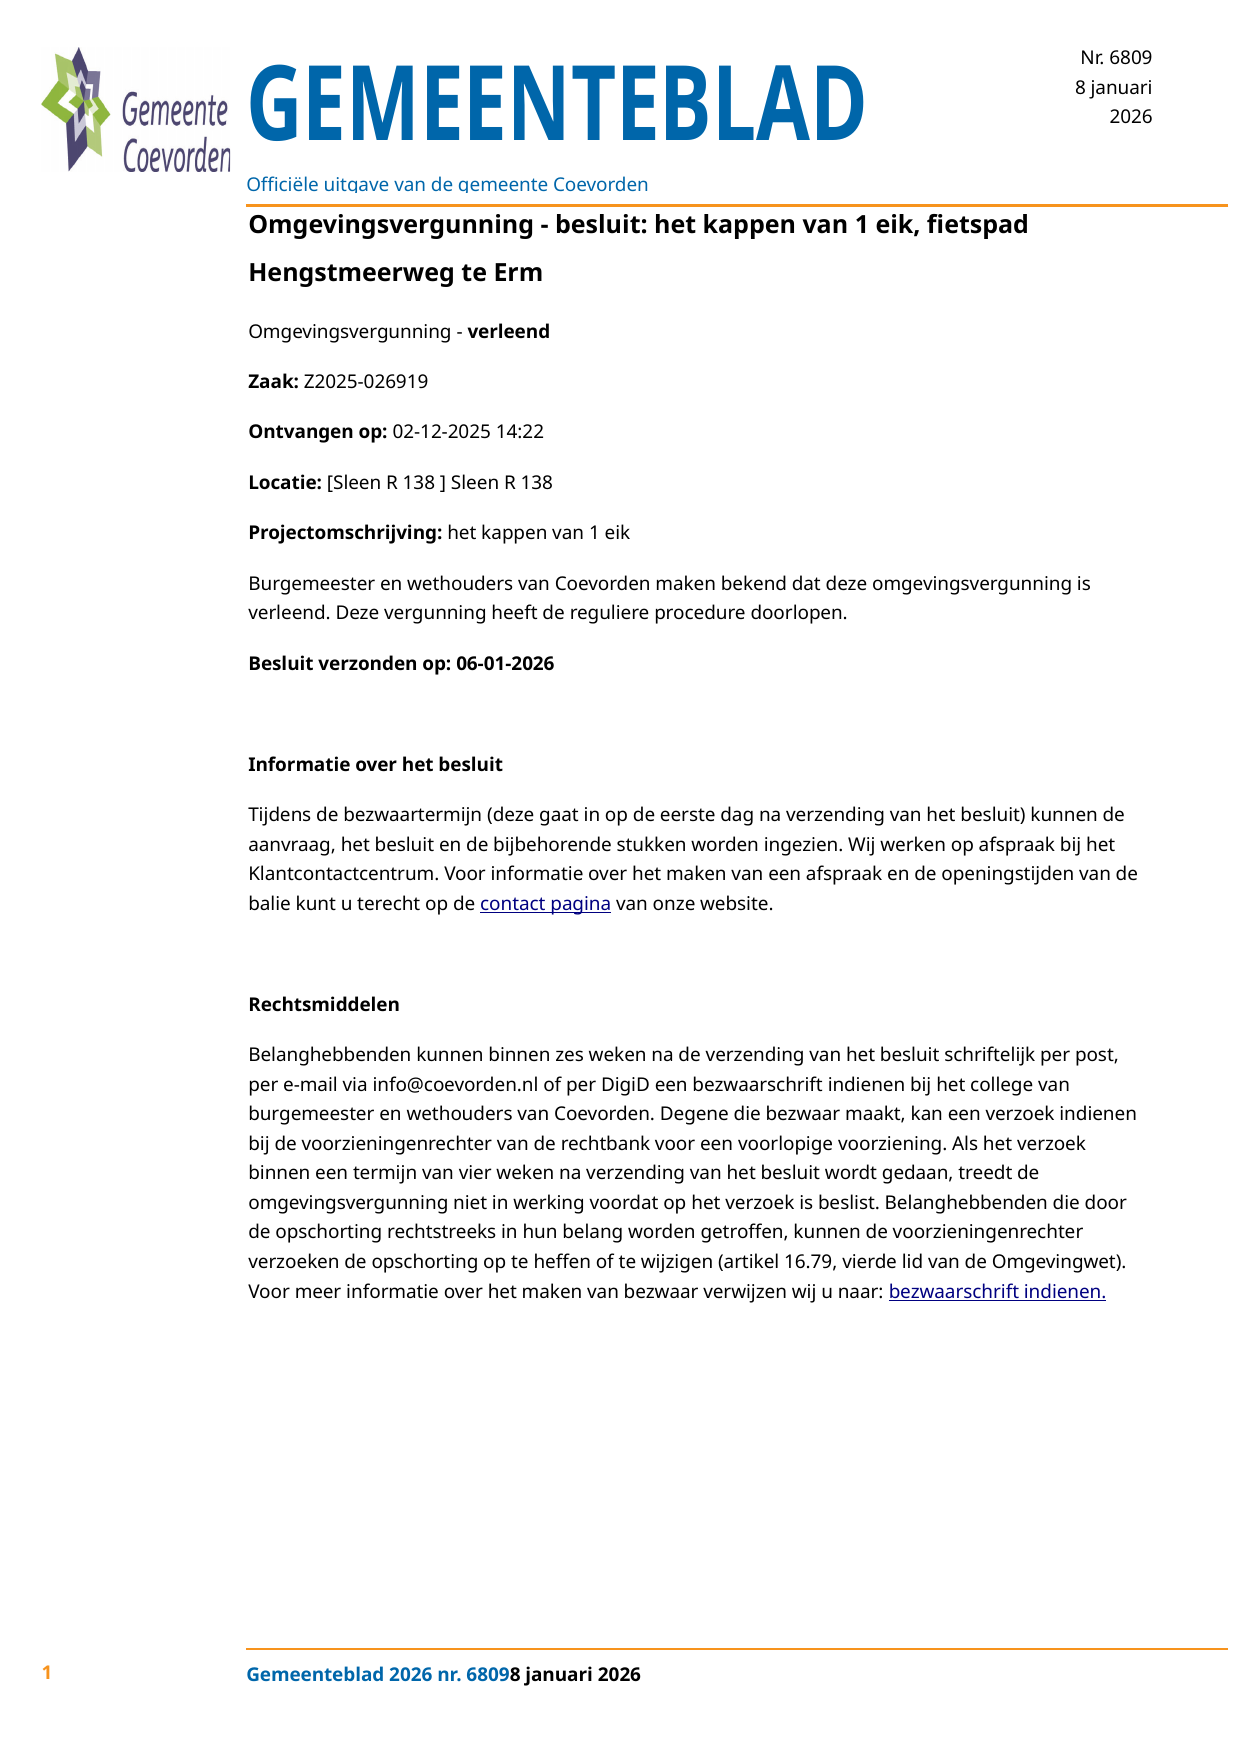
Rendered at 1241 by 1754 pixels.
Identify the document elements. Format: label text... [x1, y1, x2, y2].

text Belanghebbenden kunnen binnen zes weken na de verzending van het besluit schriftelijk per post, per e-mail via info@coevorden.nl of per DigiD een bezwaarschrift indienen bij het college van burgemeester en wethouders van Coevorden. Degene die bezwaar maakt, kan een verzoek indienen bij de voorzieningenrechter van de rechtbank voor een voorlopige voorziening. Als het verzoek binnen een termijn van vier weken na verzending van het besluit wordt gedaan, treedt de omgevingsvergunning niet in werking voordat op het verzoek is beslist. Belanghebbenden die door de opschorting rechtstreeks in hun belang worden getroffen, kunnen de voorzieningenrechter verzoeken de opschorting op te heffen of te wijzigen (artikel 16.79, vierde lid van de Omgevingwet). Voor meer informatie over het maken van bezwaar verwijzen wij u naar: bezwaarschrift indienen. [248, 1041, 1152, 1304]
text Rechtsmiddelen [248, 991, 1152, 1017]
text Burgemeester en wethouders van Coevorden maken bekend dat deze omgevingsvergunning is verleend. Deze vergunning heeft de reguliere procedure doorlopen. [248, 570, 1152, 625]
picture [41, 47, 231, 172]
text Besluit verzonden op: 06-01-2026 [248, 650, 1152, 676]
text Omgevingsvergunning - verleend [248, 318, 1152, 344]
text Omgevingsvergunning - besluit: het kappen van 1 eik, fietspad Hengstmeerweg te Erm [248, 207, 1152, 288]
text Projectomschrijving: het kappen van 1 eik [248, 519, 1152, 545]
text Zaak: Z2025-026919 [248, 368, 1152, 394]
text Locatie: [Sleen R 138 ] Sleen R 138 [248, 469, 1152, 495]
text Ontvangen op: 02-12-2025 14:22 [248, 419, 1152, 444]
text Informatie over het besluit [248, 751, 1152, 777]
text Tijdens de bezwaartermijn (deze gaat in op de eerste dag na verzending van het besluit) kunnen de aanvraag, het besluit en de bijbehorende stukken worden ingezien. Wij werken op afspraak bij het Klantcontactcentrum. Voor informatie over het maken van een afspraak en de openingstijden van de balie kunt u terecht op de contact pagina van onze website. [248, 801, 1152, 916]
